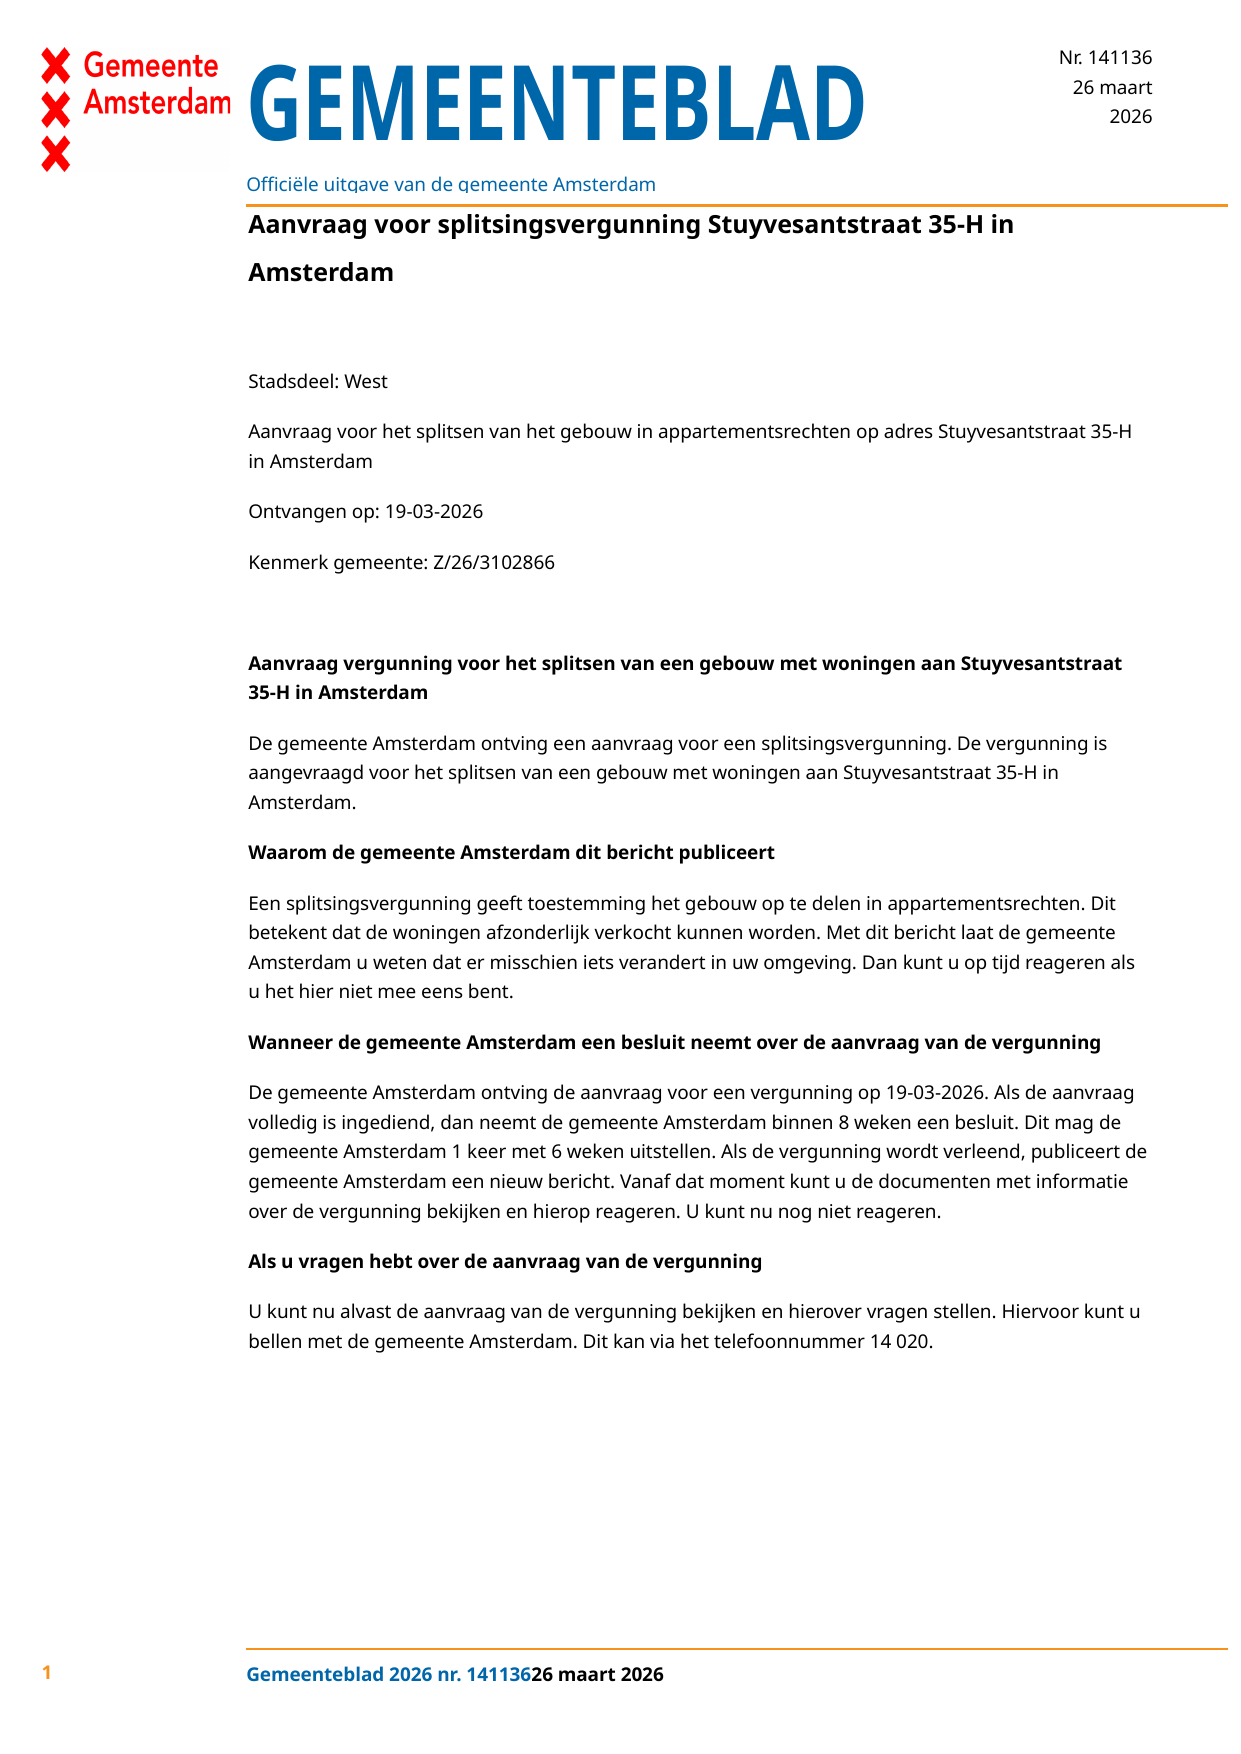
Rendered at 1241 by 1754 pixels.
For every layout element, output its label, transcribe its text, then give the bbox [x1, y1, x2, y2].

text Aanvraag vergunning voor het splitsen van een gebouw met woningen aan Stuyvesantstraat 35-H in Amsterdam [248, 650, 1152, 705]
text Kenmerk gemeente: Z/26/3102866 [248, 549, 1152, 575]
text Aanvraag voor splitsingsvergunning Stuyvesantstraat 35-H in Amsterdam [248, 207, 1152, 288]
text Aanvraag voor het splitsen van het gebouw in appartementsrechten op adres Stuyvesantstraat 35-H in Amsterdam [248, 419, 1152, 474]
text De gemeente Amsterdam ontving een aanvraag voor een splitsingsvergunning. De vergunning is aangevraagd voor het splitsen van een gebouw met woningen aan Stuyvesantstraat 35-H in Amsterdam. [248, 730, 1152, 815]
picture [41, 47, 231, 172]
text De gemeente Amsterdam ontving de aanvraag voor een vergunning op 19-03-2026. Als de aanvraag volledig is ingediend, dan neemt de gemeente Amsterdam binnen 8 weken een besluit. Dit mag de gemeente Amsterdam 1 keer met 6 weken uitstellen. Als de vergunning wordt verleend, publiceert de gemeente Amsterdam een nieuw bericht. Vanaf dat moment kunt u de documenten met informatie over de vergunning bekijken en hierop reageren. U kunt nu nog niet reageren. [248, 1079, 1152, 1224]
text Ontvangen op: 19-03-2026 [248, 499, 1152, 524]
text Waarom de gemeente Amsterdam dit bericht publiceert [248, 839, 1152, 865]
text Stadsdeel: West [248, 368, 1152, 394]
text Wanneer de gemeente Amsterdam een besluit neemt over de aanvraag van de vergunning [248, 1029, 1152, 1055]
text Een splitsingsvergunning geeft toestemming het gebouw op te delen in appartementsrechten. Dit betekent dat de woningen afzonderlijk verkocht kunnen worden. Met dit bericht laat de gemeente Amsterdam u weten dat er misschien iets verandert in uw omgeving. Dan kunt u op tijd reageren als u het hier niet mee eens bent. [248, 890, 1152, 1004]
text U kunt nu alvast de aanvraag van de vergunning bekijken en hierover vragen stellen. Hiervoor kunt u bellen met de gemeente Amsterdam. Dit kan via het telefoonnummer 14 020. [248, 1299, 1152, 1354]
text Als u vragen hebt over de aanvraag van de vergunning [248, 1248, 1152, 1274]
